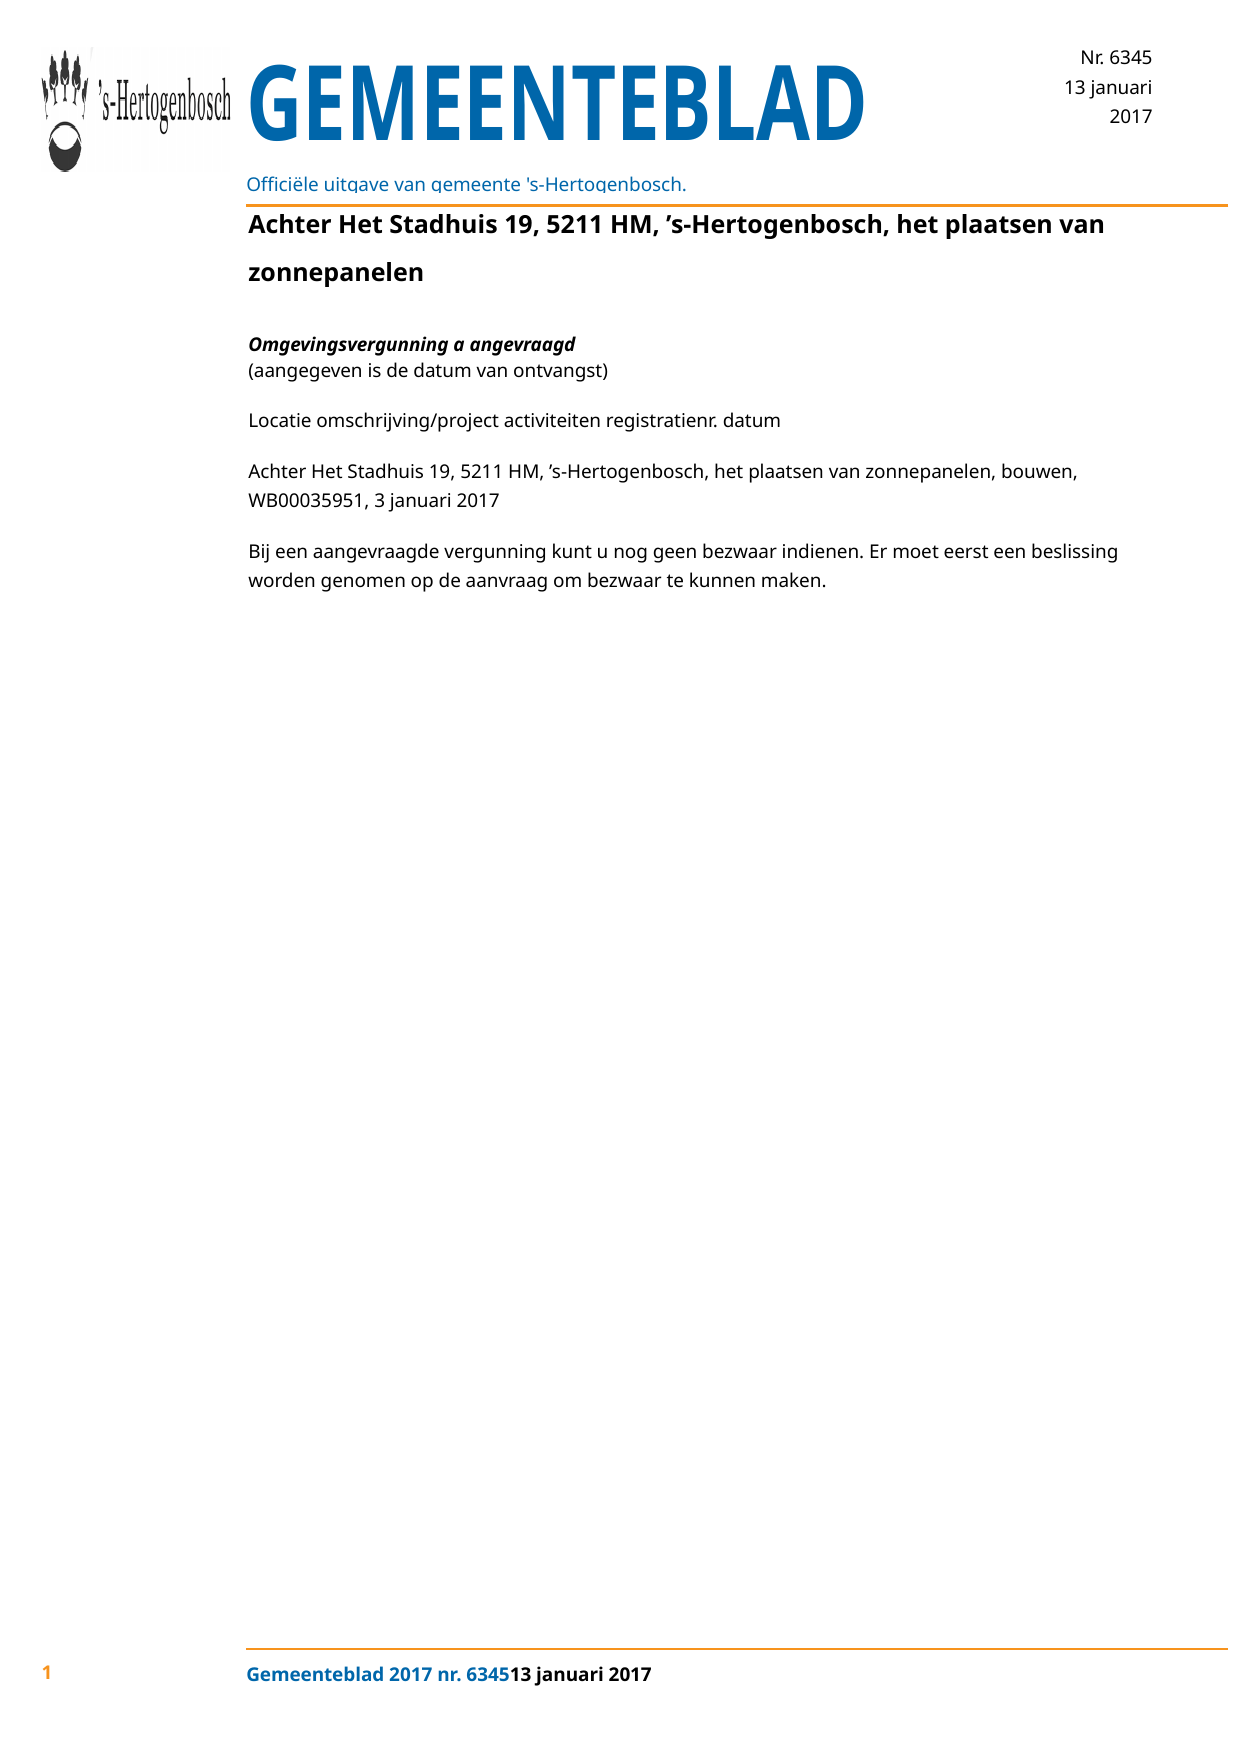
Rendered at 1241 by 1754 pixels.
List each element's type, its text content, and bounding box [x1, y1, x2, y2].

text Locatie omschrijving/project activiteiten registratienr. datum [248, 408, 1152, 433]
text Omgevingsvergunning a angevraagd [248, 331, 1152, 357]
text Achter Het Stadhuis 19, 5211 HM, ’s-Hertogenbosch, het plaatsen van zonnepanelen, bouwen, WB00035951, 3 januari 2017 [248, 458, 1152, 513]
text Bij een aangevraagde vergunning kunt u nog geen bezwaar indienen. Er moet eerst een beslissing worden genomen op de aanvraag om bezwaar te kunnen maken. [248, 538, 1152, 593]
text (aangegeven is de datum van ontvangst) [248, 357, 1152, 383]
text Achter Het Stadhuis 19, 5211 HM, ’s-Hertogenbosch, het plaatsen van zonnepanelen [248, 207, 1152, 288]
picture [41, 47, 231, 172]
